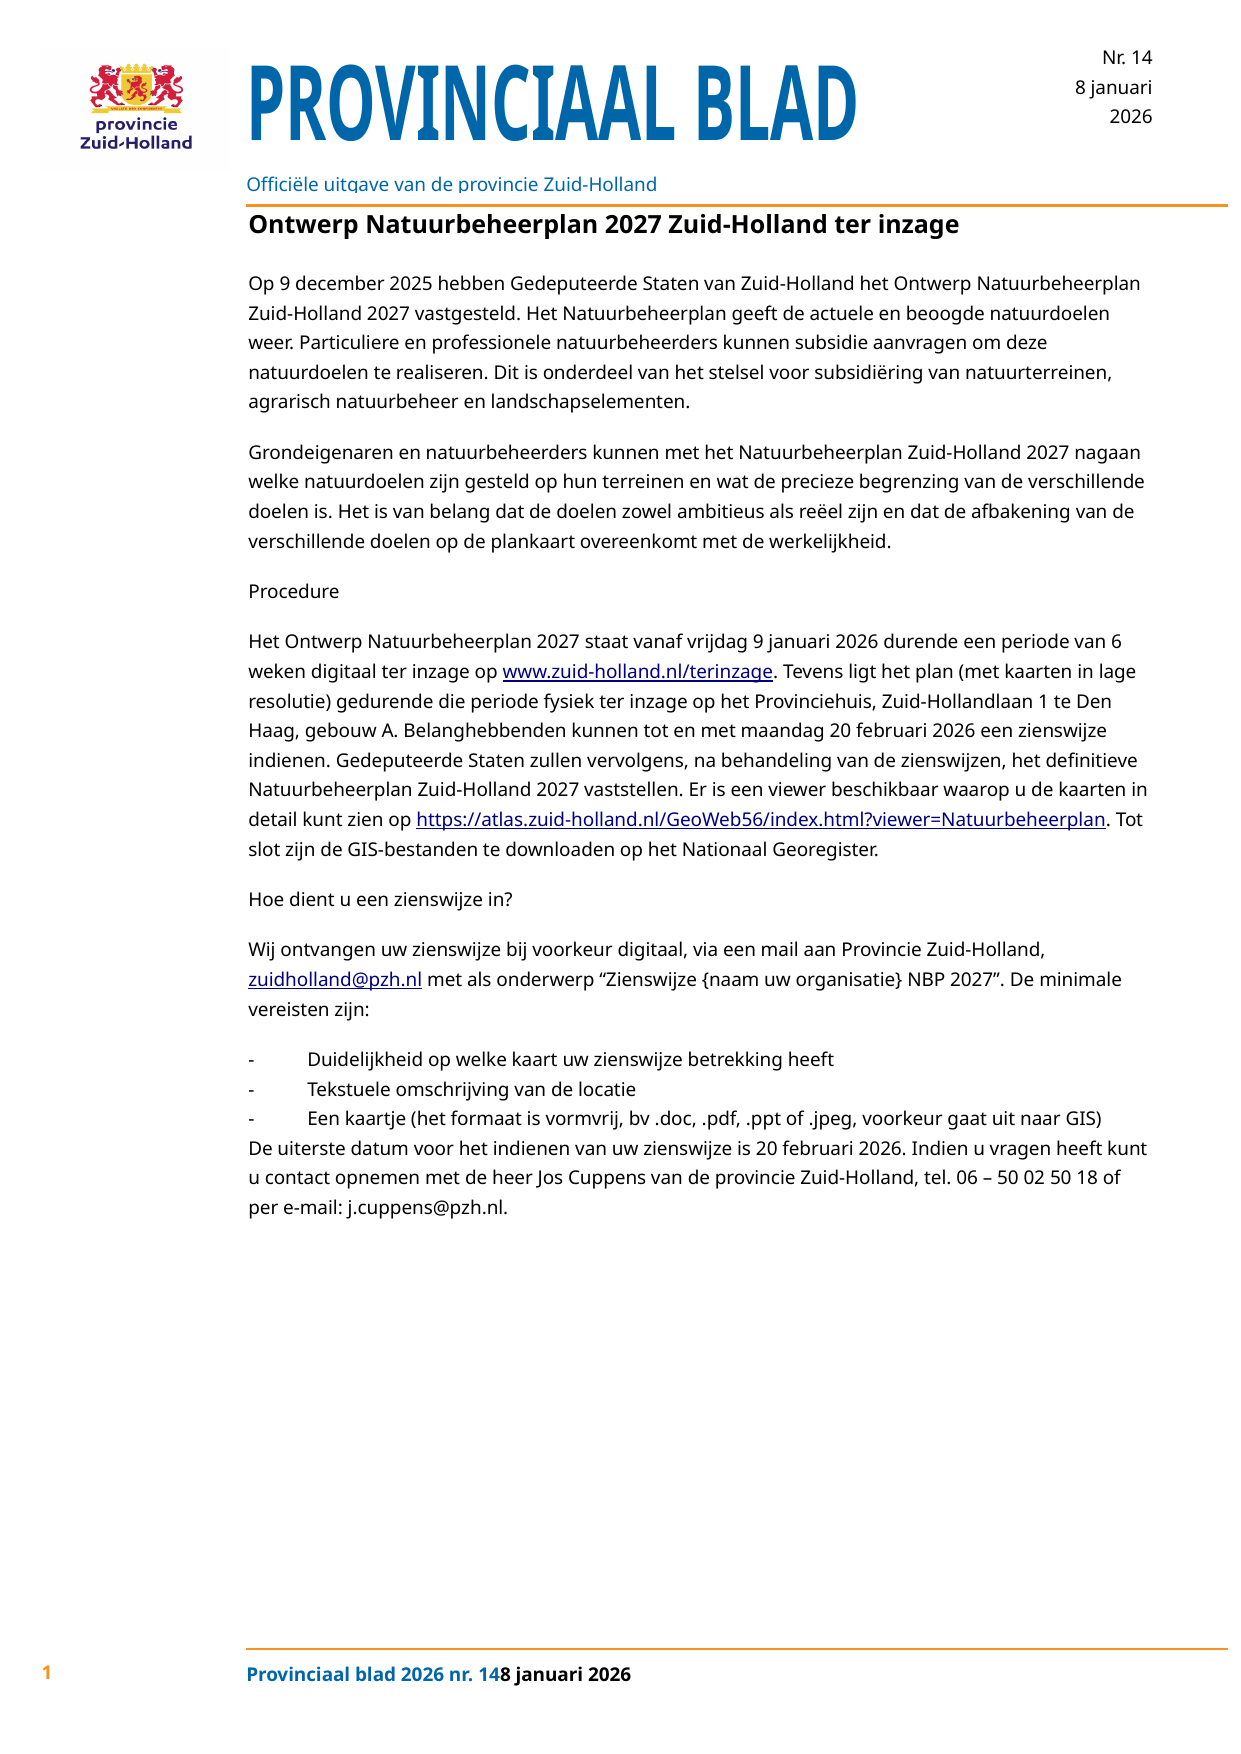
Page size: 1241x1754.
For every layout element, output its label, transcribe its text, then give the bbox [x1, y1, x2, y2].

text De uiterste datum voor het indienen van uw zienswijze is 20 februari 2026. Indien u vragen heeft kunt u contact opnemen met de heer Jos Cuppens van de provincie Zuid-Holland, tel. 06 – 50 02 50 18 of per e-mail: j.cuppens@pzh.nl. [248, 1135, 1152, 1220]
text Het Ontwerp Natuurbeheerplan 2027 staat vanaf vrijdag 9 januari 2026 durende een periode van 6 weken digitaal ter inzage op www.zuid-holland.nl/terinzage. Tevens ligt het plan (met kaarten in lage resolutie) gedurende die periode fysiek ter inzage op het Provinciehuis, Zuid-Hollandlaan 1 te Den Haag, gebouw A. Belanghebbenden kunnen tot en met maandag 20 februari 2026 een zienswijze indienen. Gedeputeerde Staten zullen vervolgens, na behandeling van de zienswijzen, het definitieve Natuurbeheerplan Zuid-Holland 2027 vaststellen. Er is een viewer beschikbaar waarop u de kaarten in detail kunt zien op https://atlas.zuid-holland.nl/GeoWeb56/index.html?viewer=Natuurbeheerplan. Tot slot zijn de GIS-bestanden te downloaden op het Nationaal Georegister. [248, 629, 1152, 861]
picture [41, 47, 231, 172]
text Op 9 december 2025 hebben Gedeputeerde Staten van Zuid-Holland het Ontwerp Natuurbeheerplan Zuid-Holland 2027 vastgesteld. Het Natuurbeheerplan geeft de actuele en beoogde natuurdoelen weer. Particuliere en professionele natuurbeheerders kunnen subsidie aanvragen om deze natuurdoelen te realiseren. Dit is onderdeel van het stelsel voor subsidiëring van natuurterreinen, agrarisch natuurbeheer en landschapselementen. [248, 270, 1152, 414]
text Hoe dient u een zienswijze in? [248, 886, 1152, 912]
text Procedure [248, 578, 1152, 604]
list Tekstuele omschrijving van de locatie [248, 1076, 1152, 1101]
text Wij ontvangen uw zienswijze bij voorkeur digitaal, via een mail aan Provincie Zuid-Holland, zuidholland@pzh.nl met als onderwerp “Zienswijze {naam uw organisatie} NBP 2027”. De minimale vereisten zijn: [248, 937, 1152, 1021]
list Duidelijkheid op welke kaart uw zienswijze betrekking heeft [248, 1046, 1152, 1072]
text Ontwerp Natuurbeheerplan 2027 Zuid-Holland ter inzage [248, 207, 1152, 241]
list Een kaartje (het formaat is vormvrij, bv .doc, .pdf, .ppt of .jpeg, voorkeur gaat uit naar GIS) [248, 1105, 1152, 1131]
text Grondeigenaren en natuurbeheerders kunnen met het Natuurbeheerplan Zuid-Holland 2027 nagaan welke natuurdoelen zijn gesteld op hun terreinen en wat de precieze begrenzing van de verschillende doelen is. Het is van belang dat de doelen zowel ambitieus als reëel zijn en dat de afbakening van de verschillende doelen op de plankaart overeenkomt met de werkelijkheid. [248, 439, 1152, 553]
